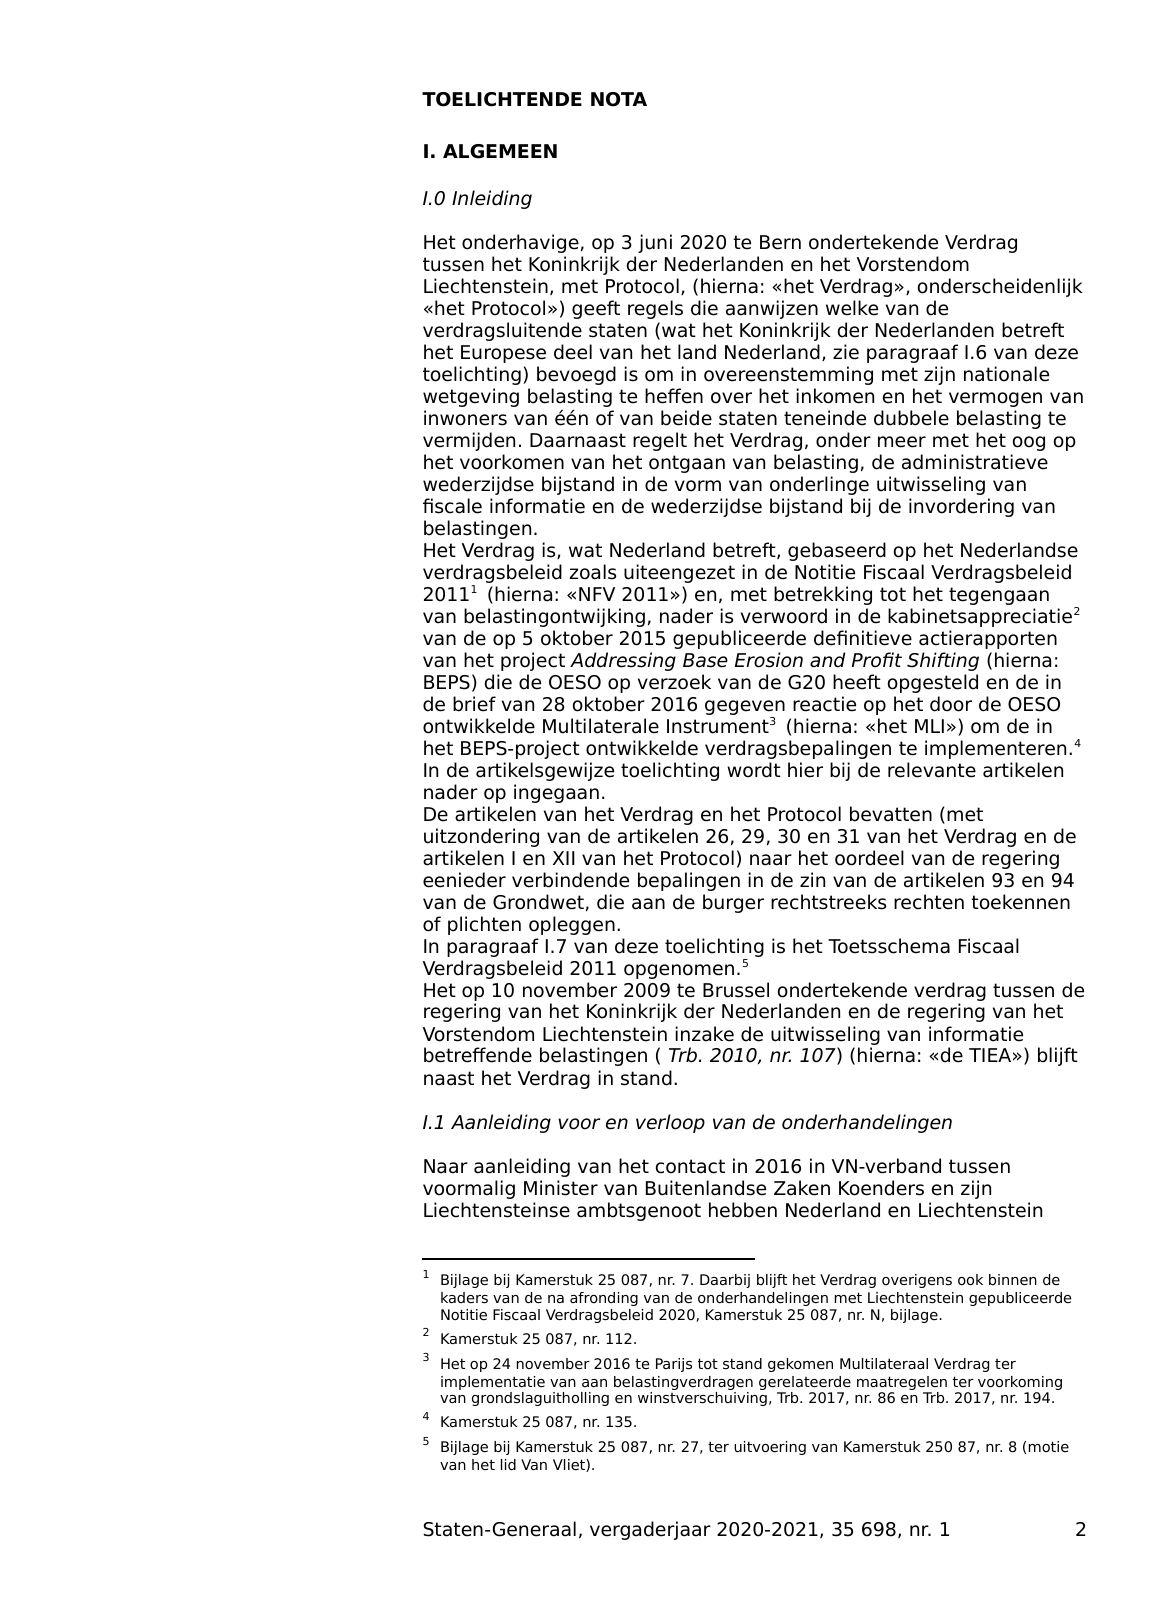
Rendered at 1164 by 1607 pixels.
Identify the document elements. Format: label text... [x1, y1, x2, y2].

text Naar aanleiding van het contact in 2016 in VN-verband tussen voormalig Minister van Buitenlandse Zaken Koenders en zijn Liechtensteinse ambtsgenoot hebben Nederland en Liechtenstein [422, 1156, 1087, 1222]
text Het op 10 november 2009 te Brussel ondertekende verdrag tussen de regering van het Koninkrijk der Nederlanden en de regering van het Vorstendom Liechtenstein inzake de uitwisseling van informatie betreffende belastingen ( Trb. 2010, nr. 107) (hierna: «de TIEA») blijft naast het Verdrag in stand. [422, 979, 1087, 1089]
text De artikelen van het Verdrag en het Protocol bevatten (met uitzondering van de artikelen 26, 29, 30 en 31 van het Verdrag en de artikelen I en XII van het Protocol) naar het oordeel van de regering eenieder verbindende bepalingen in de zin van de artikelen 93 en 94 van de Grondwet, die aan de burger rechtstreeks rechten toekennen of plichten opleggen. [422, 804, 1087, 936]
subtitle I. ALGEMEEN [422, 141, 1087, 163]
subtitle I.0 Inleiding [422, 188, 1087, 210]
text Het Verdrag is, wat Nederland betreft, gebaseerd op het Nederlandse verdragsbeleid zoals uiteengezet in de Notitie Fiscaal Verdragsbeleid 2011 (hierna: «NFV 2011») en, met betrekking tot het tegengaan van belastingontwijking, nader is verwoord in de kabinetsappreciatie van de op 5 oktober 2015 gepubliceerde definitieve actierapporten van het project Addressing Base Erosion and Profit Shifting (hierna: BEPS) die de OESO op verzoek van de G20 heeft opgesteld en de in de brief van 28 oktober 2016 gegeven reactie op het door de OESO ontwikkelde Multilaterale Instrument (hierna: «het MLI») om de in het BEPS-project ontwikkelde verdragsbepalingen te implementeren. In de artikelsgewijze toelichting wordt hier bij de relevante artikelen nader op ingegaan. [422, 540, 1087, 804]
text Het op 24 november 2016 te Parijs tot stand gekomen Multilateraal Verdrag ter implementatie van aan belastingverdragen gerelateerde maatregelen ter voorkoming van grondslaguitholling en winstverschuiving, Trb. 2017, nr. 86 en Trb. 2017, nr. 194. [422, 1352, 1087, 1407]
subtitle I.1 Aanleiding voor en verloop van de onderhandelingen [422, 1112, 1087, 1133]
subtitle TOELICHTENDE NOTA [422, 89, 1087, 111]
text In paragraaf I.7 van deze toelichting is het Toetsschema Fiscaal Verdragsbeleid 2011 opgenomen. [422, 936, 1087, 979]
text Kamerstuk 25 087, nr. 112. [422, 1327, 1087, 1349]
text Bijlage bij Kamerstuk 25 087, nr. 7. Daarbij blijft het Verdrag overigens ook binnen de kaders van de na afronding van de onderhandelingen met Liechtenstein gepubliceerde Notitie Fiscaal Verdragsbeleid 2020, Kamerstuk 25 087, nr. N, bijlage. [422, 1268, 1087, 1324]
text Bijlage bij Kamerstuk 25 087, nr. 27, ter uitvoering van Kamerstuk 250 87, nr. 8 (motie van het lid Van Vliet). [422, 1435, 1087, 1474]
text Het onderhavige, op 3 juni 2020 te Bern ondertekende Verdrag tussen het Koninkrijk der Nederlanden en het Vorstendom Liechtenstein, met Protocol, (hierna: «het Verdrag», onderscheidenlijk «het Protocol») geeft regels die aanwijzen welke van de verdragsluitende staten (wat het Koninkrijk der Nederlanden betreft het Europese deel van het land Nederland, zie paragraaf I.6 van deze toelichting) bevoegd is om in overeenstemming met zijn nationale wetgeving belasting te heffen over het inkomen en het vermogen van inwoners van één of van beide staten teneinde dubbele belasting te vermijden. Daarnaast regelt het Verdrag, onder meer met het oog op het voorkomen van het ontgaan van belasting, de administratieve wederzijdse bijstand in de vorm van onderlinge uitwisseling van fiscale informatie en de wederzijdse bijstand bij de invordering van belastingen. [422, 232, 1087, 540]
text Kamerstuk 25 087, nr. 135. [422, 1410, 1087, 1432]
